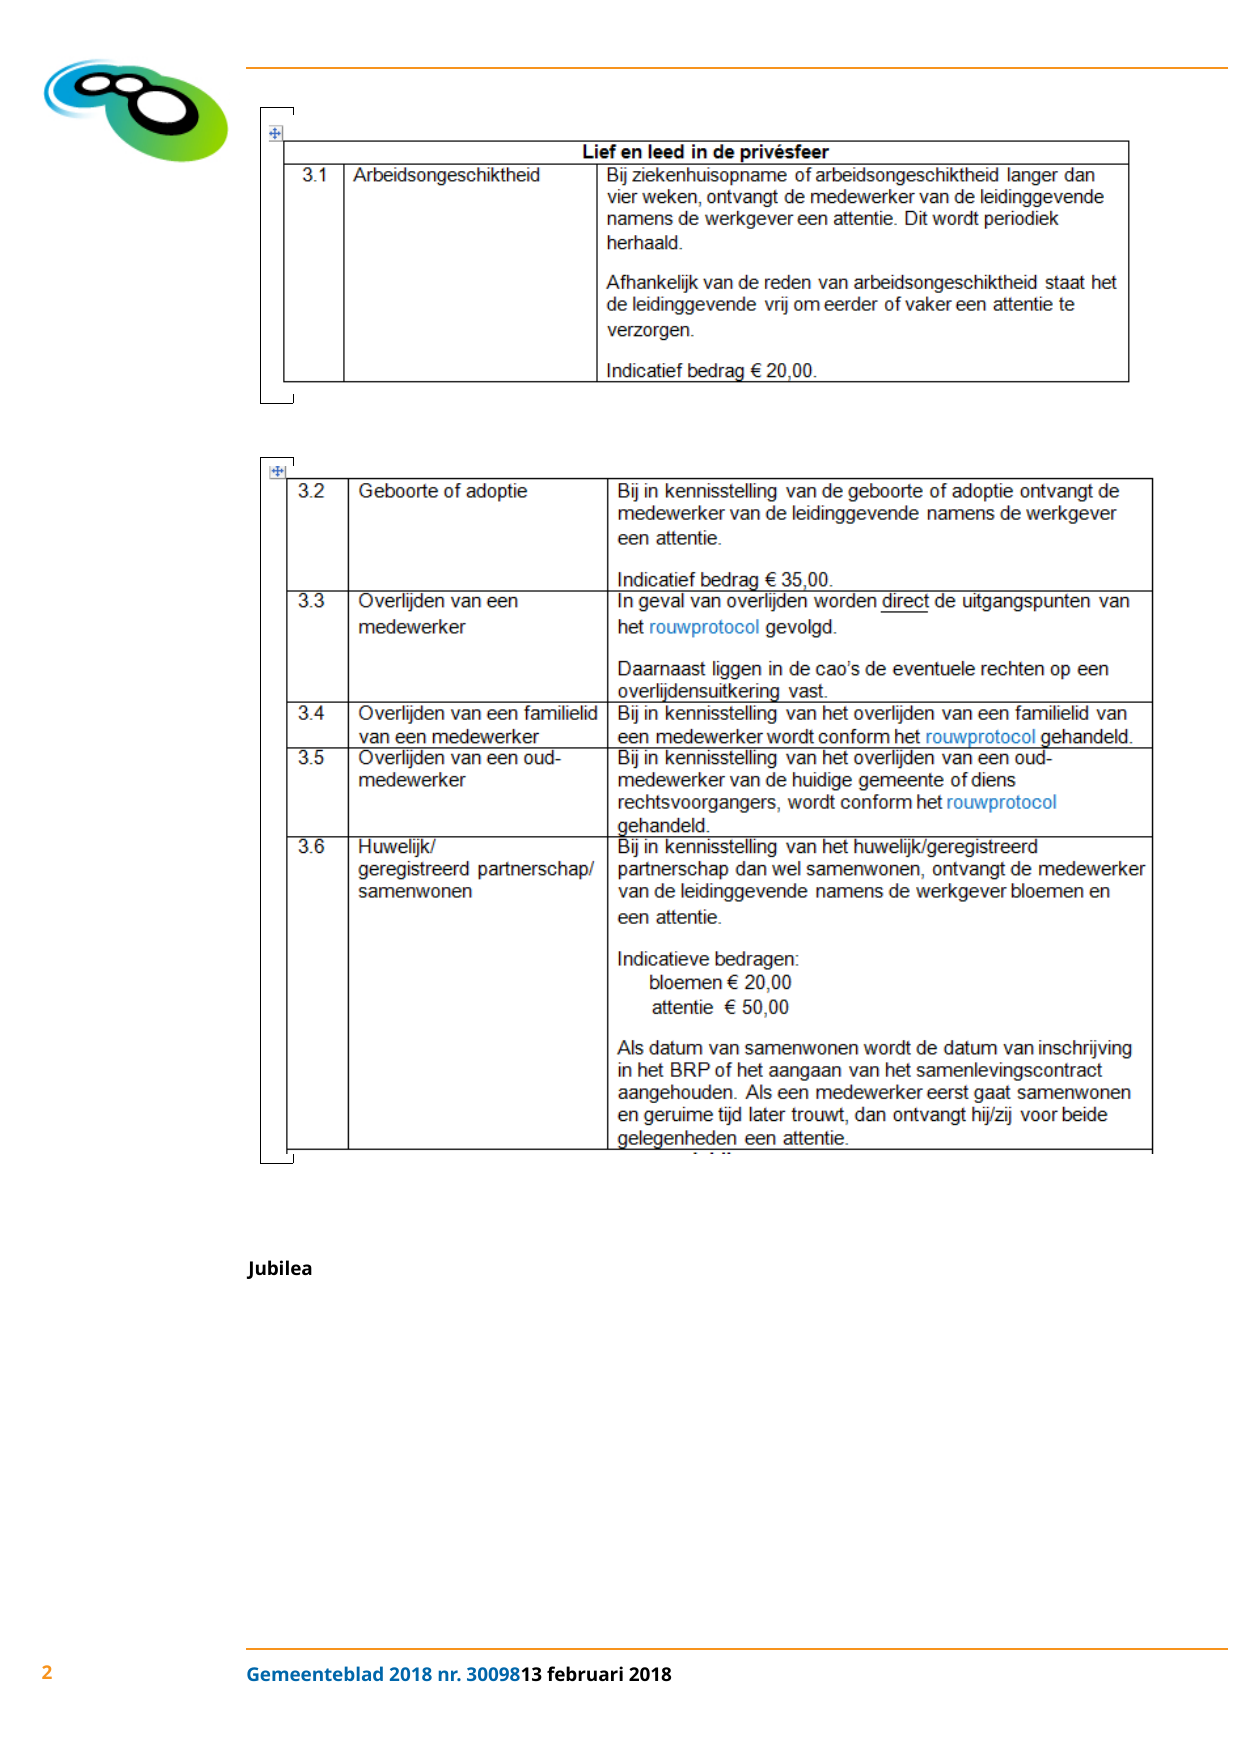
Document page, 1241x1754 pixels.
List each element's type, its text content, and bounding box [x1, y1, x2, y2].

picture [41, 47, 231, 172]
picture [268, 115, 1173, 394]
picture [268, 466, 1173, 1154]
text Jubilea [248, 1255, 1152, 1281]
